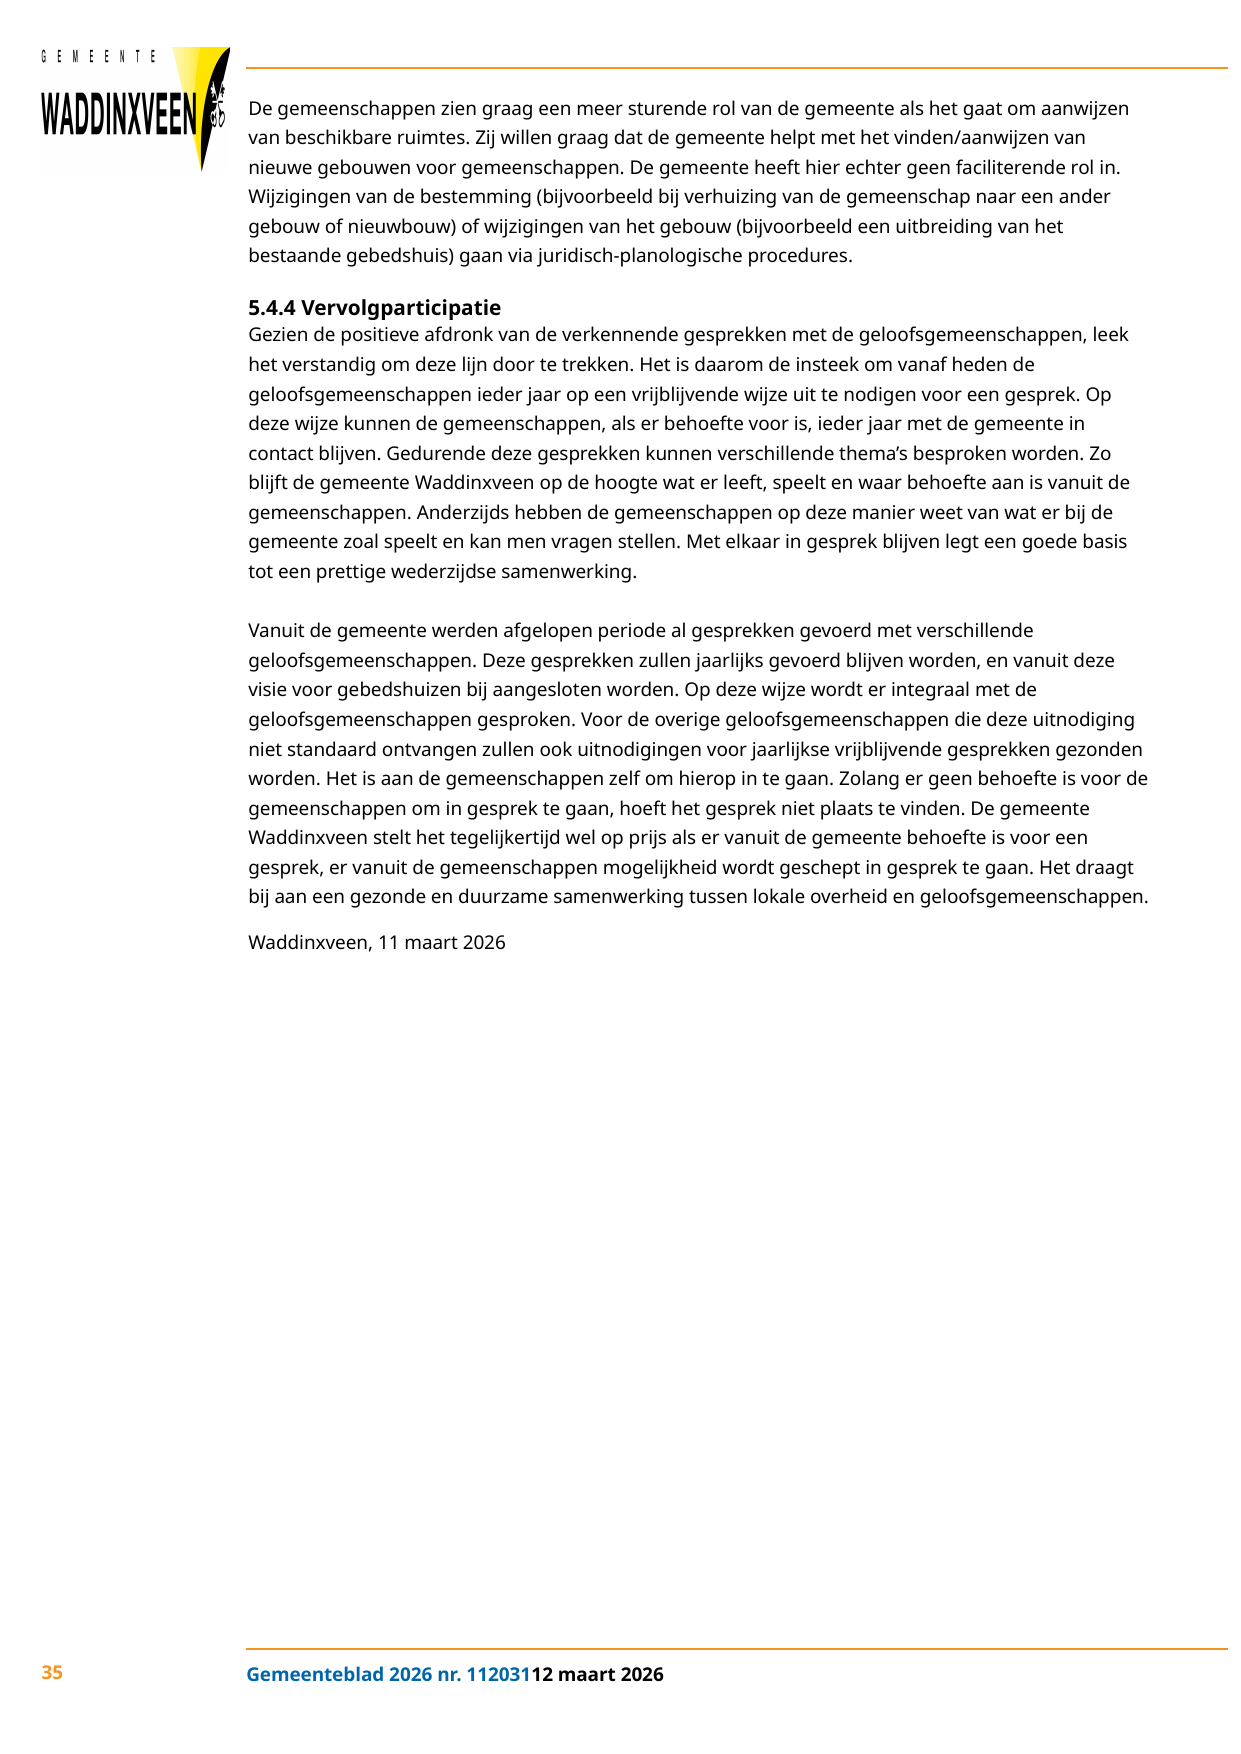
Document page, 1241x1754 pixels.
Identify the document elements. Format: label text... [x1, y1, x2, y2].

text 5.4.4 Vervolgparticipatie [248, 293, 1152, 322]
text Waddinxveen, 11 maart 2026 [248, 929, 1152, 955]
text Gezien de positieve afdronk van de verkennende gesprekken met de geloofsgemeenschappen, leek het verstandig om deze lijn door te trekken. Het is daarom de insteek om vanaf heden de geloofsgemeenschappen ieder jaar op een vrijblijvende wijze uit te nodigen voor een gesprek. Op deze wijze kunnen de gemeenschappen, als er behoefte voor is, ieder jaar met de gemeente in contact blijven. Gedurende deze gesprekken kunnen verschillende thema’s besproken worden. Zo blijft de gemeente Waddinxveen op de hoogte wat er leeft, speelt en waar behoefte aan is vanuit de gemeenschappen. Anderzijds hebben de gemeenschappen op deze manier weet van wat er bij de gemeente zoal speelt en kan men vragen stellen. Met elkaar in gesprek blijven legt een goede basis tot een prettige wederzijdse samenwerking. [248, 322, 1152, 584]
text Vanuit de gemeente werden afgelopen periode al gesprekken gevoerd met verschillende geloofsgemeenschappen. Deze gesprekken zullen jaarlijks gevoerd blijven worden, en vanuit deze visie voor gebedshuizen bij aangesloten worden. Op deze wijze wordt er integraal met de geloofsgemeenschappen gesproken. Voor de overige geloofsgemeenschappen die deze uitnodiging niet standaard ontvangen zullen ook uitnodigingen voor jaarlijkse vrijblijvende gesprekken gezonden worden. Het is aan de gemeenschappen zelf om hierop in te gaan. Zolang er geen behoefte is voor de gemeenschappen om in gesprek te gaan, hoeft het gesprek niet plaats te vinden. De gemeente Waddinxveen stelt het tegelijkertijd wel op prijs als er vanuit de gemeente behoefte is voor een gesprek, er vanuit de gemeenschappen mogelijkheid wordt geschept in gesprek te gaan. Het draagt bij aan een gezonde en duurzame samenwerking tussen lokale overheid en geloofsgemeenschappen. [248, 617, 1152, 909]
text De gemeenschappen zien graag een meer sturende rol van de gemeente als het gaat om aanwijzen van beschikbare ruimtes. Zij willen graag dat de gemeente helpt met het vinden/aanwijzen van nieuwe gebouwen voor gemeenschappen. De gemeente heeft hier echter geen faciliterende rol in. Wijzigingen van de bestemming (bijvoorbeeld bij verhuizing van de gemeenschap naar een ander gebouw of nieuwbouw) of wijzigingen van het gebouw (bijvoorbeeld een uitbreiding van het bestaande gebedshuis) gaan via juridisch-planologische procedures. [248, 95, 1152, 268]
picture [41, 47, 231, 172]
